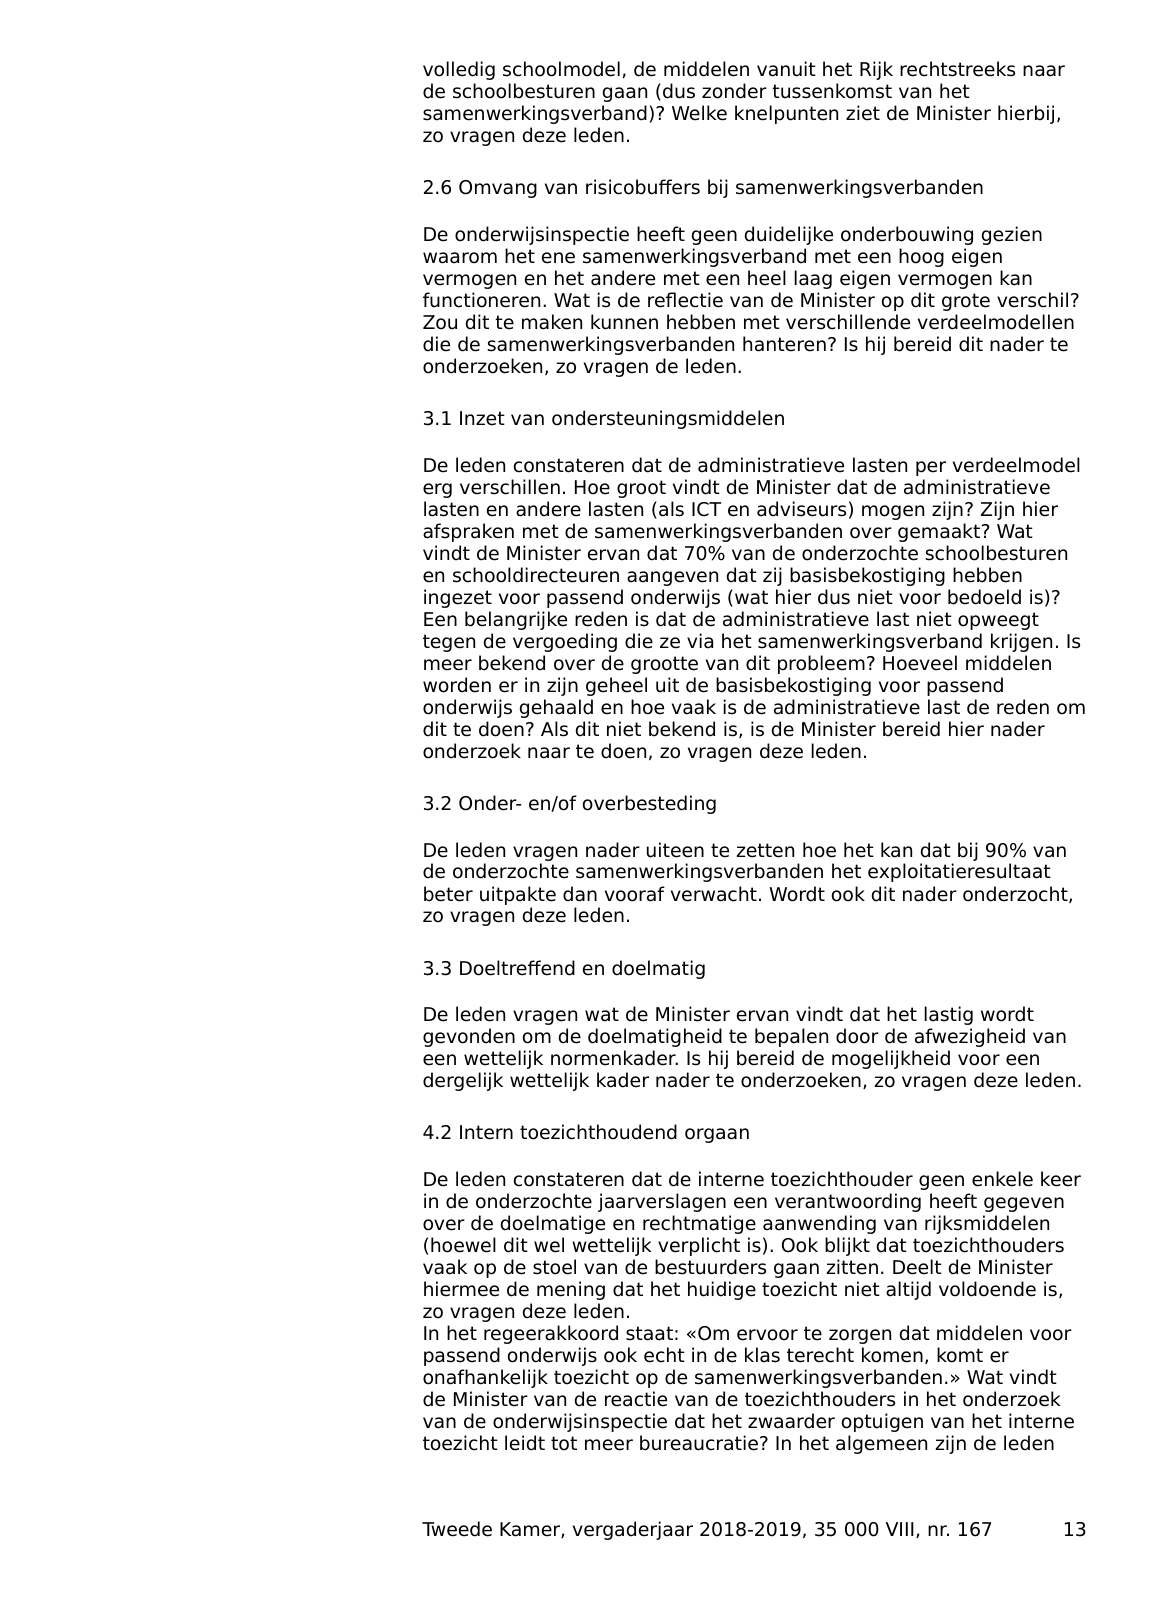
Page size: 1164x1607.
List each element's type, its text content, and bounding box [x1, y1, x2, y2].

subtitle 3.2 Onder- en/of overbesteding [422, 792, 1087, 814]
text De leden vragen nader uiteen te zetten hoe het kan dat bij 90% van de onderzochte samenwerkingsverbanden het exploitatieresultaat beter uitpakte dan vooraf verwacht. Wordt ook dit nader onderzocht, zo vragen deze leden. [422, 839, 1087, 927]
text De leden constateren dat de interne toezichthouder geen enkele keer in de onderzochte jaarverslagen een verantwoording heeft gegeven over de doelmatige en rechtmatige aanwending van rijksmiddelen (hoewel dit wel wettelijk verplicht is). Ook blijkt dat toezichthouders vaak op de stoel van de bestuurders gaan zitten. Deelt de Minister hiermee de mening dat het huidige toezicht niet altijd voldoende is, zo vragen deze leden. [422, 1169, 1087, 1323]
subtitle 3.3 Doeltreffend en doelmatig [422, 957, 1087, 979]
text De leden constateren dat de administratieve lasten per verdeelmodel erg verschillen. Hoe groot vindt de Minister dat de administratieve lasten en andere lasten (als ICT en adviseurs) mogen zijn? Zijn hier afspraken met de samenwerkingsverbanden over gemaakt? Wat vindt de Minister ervan dat 70% van de onderzochte schoolbesturen en schooldirecteuren aangeven dat zij basisbekostiging hebben ingezet voor passend onderwijs (wat hier dus niet voor bedoeld is)? Een belangrijke reden is dat de administratieve last niet opweegt tegen de vergoeding die ze via het samenwerkingsverband krijgen. Is meer bekend over de grootte van dit probleem? Hoeveel middelen worden er in zijn geheel uit de basisbekostiging voor passend onderwijs gehaald en hoe vaak is de administratieve last de reden om dit te doen? Als dit niet bekend is, is de Minister bereid hier nader onderzoek naar te doen, zo vragen deze leden. [422, 455, 1087, 762]
text De leden vragen wat de Minister ervan vindt dat het lastig wordt gevonden om de doelmatigheid te bepalen door de afwezigheid van een wettelijk normenkader. Is hij bereid de mogelijkheid voor een dergelijk wettelijk kader nader te onderzoeken, zo vragen deze leden. [422, 1004, 1087, 1092]
subtitle 3.1 Inzet van ondersteuningsmiddelen [422, 408, 1087, 430]
text De onderwijsinspectie heeft geen duidelijke onderbouwing gezien waarom het ene samenwerkingsverband met een hoog eigen vermogen en het andere met een heel laag eigen vermogen kan functioneren. Wat is de reflectie van de Minister op dit grote verschil? Zou dit te maken kunnen hebben met verschillende verdeelmodellen die de samenwerkingsverbanden hanteren? Is hij bereid dit nader te onderzoeken, zo vragen de leden. [422, 224, 1087, 378]
subtitle 2.6 Omvang van risicobuffers bij samenwerkingsverbanden [422, 177, 1087, 199]
text In het regeerakkoord staat: «Om ervoor te zorgen dat middelen voor passend onderwijs ook echt in de klas terecht komen, komt er onafhankelijk toezicht op de samenwerkingsverbanden.» Wat vindt de Minister van de reactie van de toezichthouders in het onderzoek van de onderwijsinspectie dat het zwaarder optuigen van het interne toezicht leidt tot meer bureaucratie? In het algemeen zijn de leden [422, 1323, 1087, 1455]
text volledig schoolmodel, de middelen vanuit het Rijk rechtstreeks naar de schoolbesturen gaan (dus zonder tussenkomst van het samenwerkingsverband)? Welke knelpunten ziet de Minister hierbij, zo vragen deze leden. [422, 59, 1087, 147]
subtitle 4.2 Intern toezichthoudend orgaan [422, 1122, 1087, 1144]
